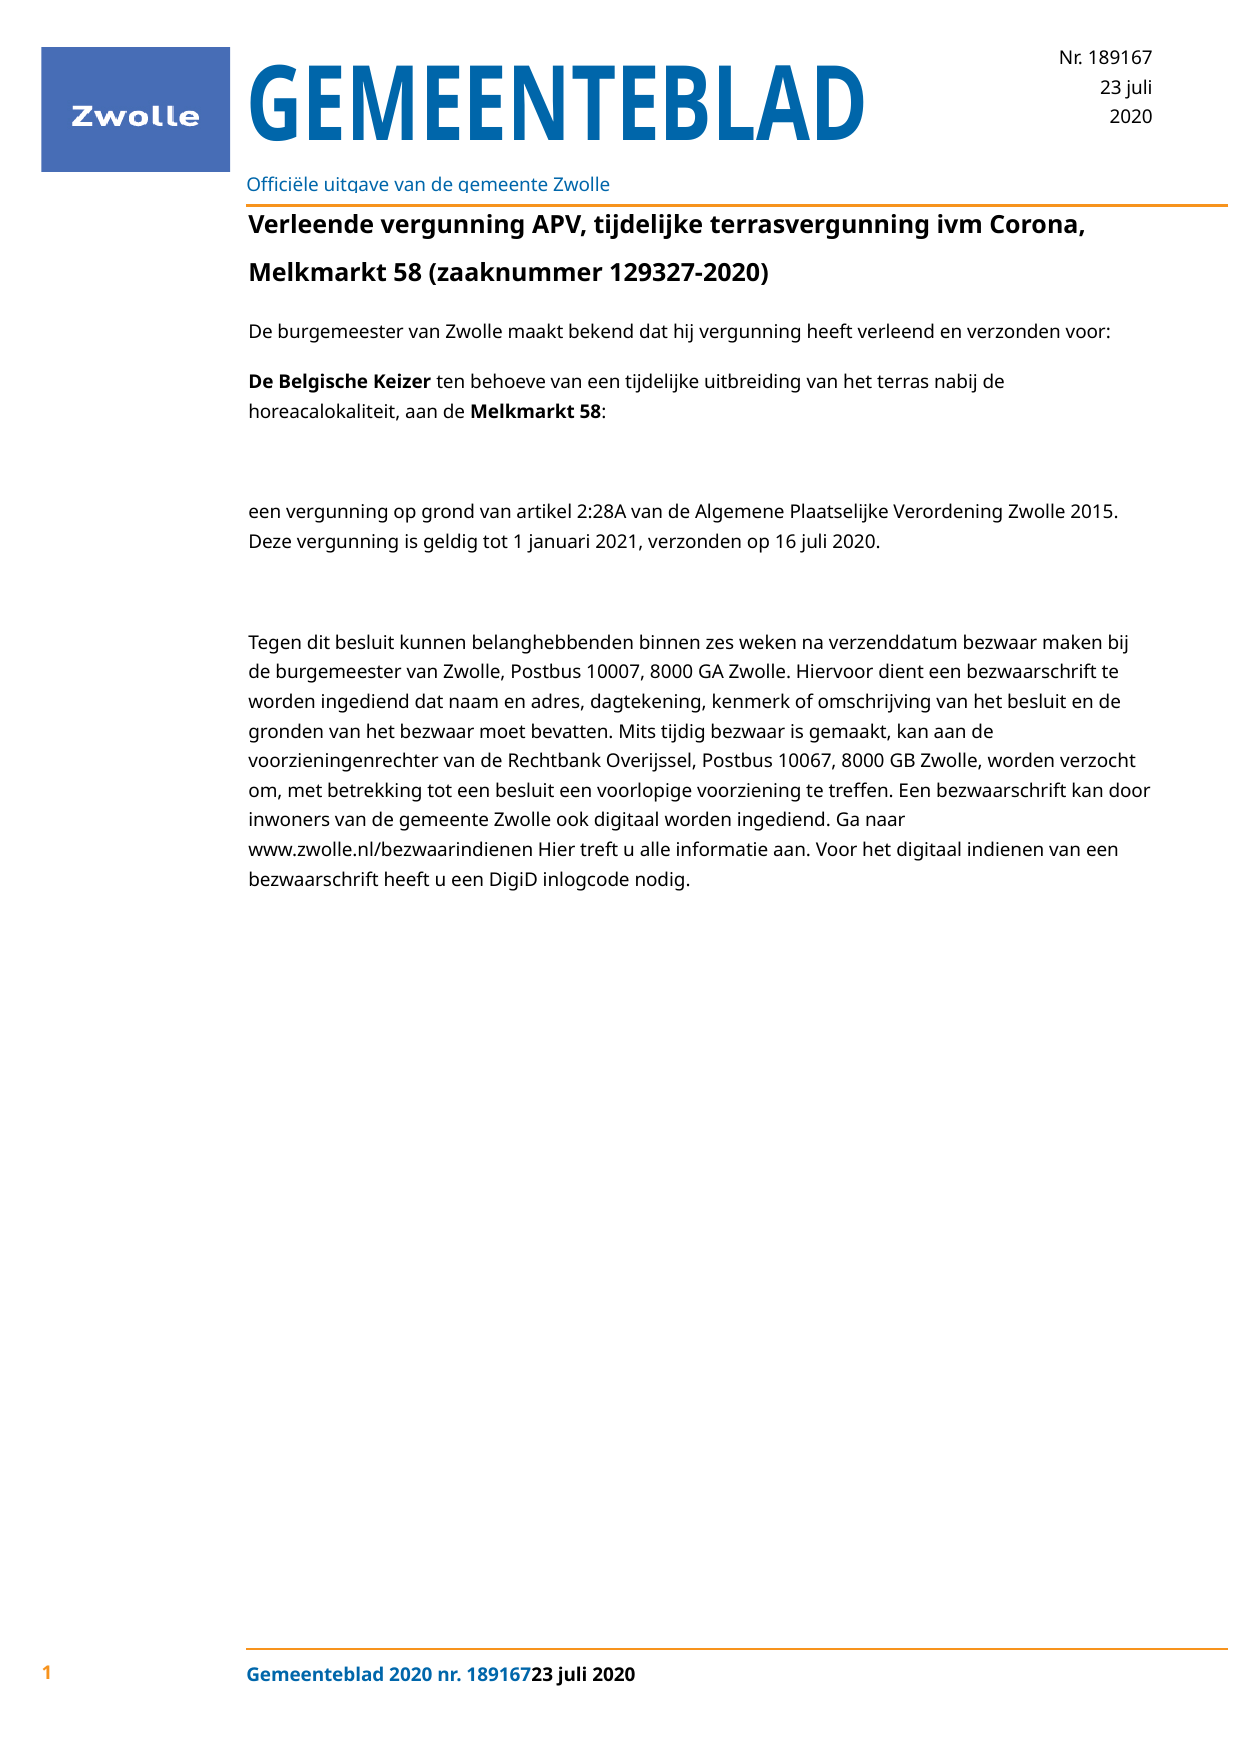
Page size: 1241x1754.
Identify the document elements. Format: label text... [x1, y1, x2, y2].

text De burgemeester van Zwolle maakt bekend dat hij vergunning heeft verleend en verzonden voor: [248, 318, 1152, 344]
text een vergunning op grond van artikel 2:28A van de Algemene Plaatselijke Verordening Zwolle 2015. Deze vergunning is geldig tot 1 januari 2021, verzonden op 16 juli 2020. [248, 499, 1152, 554]
text De Belgische Keizer ten behoeve van een tijdelijke uitbreiding van het terras nabij de horeacalokaliteit, aan de Melkmarkt 58: [248, 368, 1152, 424]
picture [41, 47, 231, 172]
text Verleende vergunning APV, tijdelijke terrasvergunning ivm Corona, Melkmarkt 58 (zaaknummer 129327-2020) [248, 207, 1152, 288]
text Tegen dit besluit kunnen belanghebbenden binnen zes weken na verzenddatum bezwaar maken bij de burgemeester van Zwolle, Postbus 10007, 8000 GA Zwolle. Hiervoor dient een bezwaarschrift te worden ingediend dat naam en adres, dagtekening, kenmerk of omschrijving van het besluit en de gronden van het bezwaar moet bevatten. Mits tijdig bezwaar is gemaakt, kan aan de voorzieningenrechter van de Rechtbank Overijssel, Postbus 10067, 8000 GB Zwolle, worden verzocht om, met betrekking tot een besluit een voorlopige voorziening te treffen. Een bezwaarschrift kan door inwoners van de gemeente Zwolle ook digitaal worden ingediend. Ga naar www.zwolle.nl/bezwaarindienen Hier treft u alle informatie aan. Voor het digitaal indienen van een bezwaarschrift heeft u een DigiD inlogcode nodig. [248, 629, 1152, 892]
